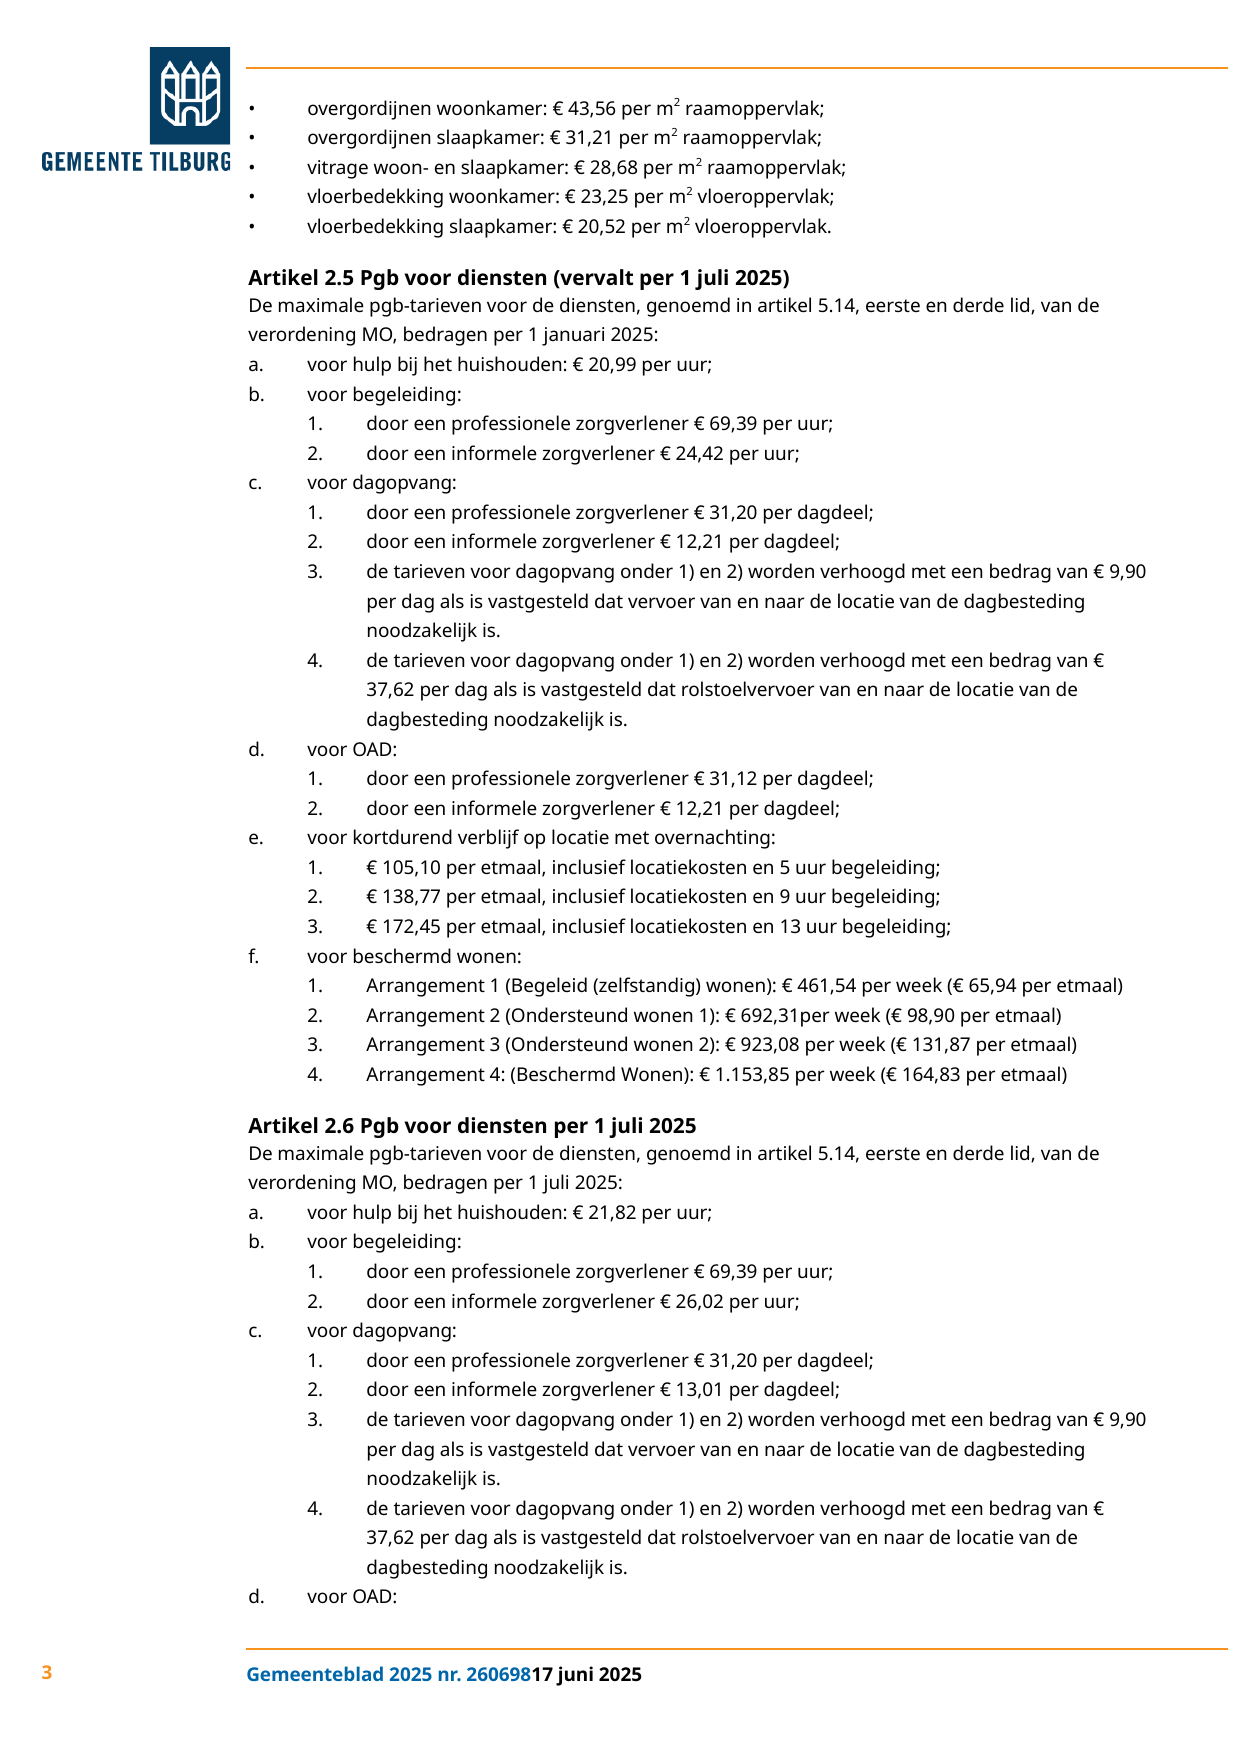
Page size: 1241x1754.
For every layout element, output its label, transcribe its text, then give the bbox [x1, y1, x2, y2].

list vitrage woon- en slaapkamer: € 28,68 per m2 raamoppervlak; [248, 154, 1152, 180]
list Arrangement 3 (Ondersteund wonen 2): € 923,08 per week (€ 131,87 per etmaal) [307, 1032, 1152, 1057]
list vloerbedekking woonkamer: € 23,25 per m2 vloeroppervlak; [248, 183, 1152, 209]
list € 172,45 per etmaal, inclusief locatiekosten en 13 uur begeleiding; [307, 913, 1152, 939]
list door een informele zorgverlener € 12,21 per dagdeel; [307, 529, 1152, 554]
list door een professionele zorgverlener € 31,20 per dagdeel; [307, 499, 1152, 525]
list door een informele zorgverlener € 13,01 per dagdeel; [307, 1377, 1152, 1402]
list de tarieven voor dagopvang onder 1) en 2) worden verhoogd met een bedrag van € 37,62 per dag als is vastgesteld dat rolstoelvervoer van en naar de locatie van de dagbesteding noodzakelijk is. [307, 1495, 1152, 1580]
list voor beschermd wonen: [248, 943, 1152, 968]
list door een informele zorgverlener € 26,02 per uur; [307, 1288, 1152, 1314]
picture [41, 47, 231, 172]
list door een professionele zorgverlener € 69,39 per uur; [307, 410, 1152, 436]
list door een informele zorgverlener € 12,21 per dagdeel; [307, 795, 1152, 821]
list voor dagopvang: [248, 1317, 1152, 1343]
list Arrangement 2 (Ondersteund wonen 1): € 692,31per week (€ 98,90 per etmaal) [307, 1002, 1152, 1028]
list voor kortdurend verblijf op locatie met overnachting: [248, 824, 1152, 850]
list door een informele zorgverlener € 24,42 per uur; [307, 440, 1152, 466]
list de tarieven voor dagopvang onder 1) en 2) worden verhoogd met een bedrag van € 37,62 per dag als is vastgesteld dat rolstoelvervoer van en naar de locatie van de dagbesteding noodzakelijk is. [307, 647, 1152, 732]
list voor dagopvang: [248, 469, 1152, 495]
list voor OAD: [248, 736, 1152, 761]
list door een professionele zorgverlener € 31,12 per dagdeel; [307, 765, 1152, 791]
text De maximale pgb-tarieven voor de diensten, genoemd in artikel 5.14, eerste en derde lid, van de verordening MO, bedragen per 1 juli 2025: [248, 1140, 1152, 1195]
list € 138,77 per etmaal, inclusief locatiekosten en 9 uur begeleiding; [307, 884, 1152, 909]
list voor hulp bij het huishouden: € 20,99 per uur; [248, 351, 1152, 377]
list vloerbedekking slaapkamer: € 20,52 per m2 vloeroppervlak. [248, 213, 1152, 239]
list voor hulp bij het huishouden: € 21,82 per uur; [248, 1199, 1152, 1225]
list voor OAD: [248, 1584, 1152, 1609]
list de tarieven voor dagopvang onder 1) en 2) worden verhoogd met een bedrag van € 9,90 per dag als is vastgesteld dat vervoer van en naar de locatie van de dagbesteding noodzakelijk is. [307, 1406, 1152, 1491]
list voor begeleiding: [248, 381, 1152, 406]
list door een professionele zorgverlener € 69,39 per uur; [307, 1258, 1152, 1284]
list € 105,10 per etmaal, inclusief locatiekosten en 5 uur begeleiding; [307, 854, 1152, 880]
list voor begeleiding: [248, 1229, 1152, 1254]
list overgordijnen woonkamer: € 43,56 per m2 raamoppervlak; [248, 95, 1152, 121]
list Arrangement 1 (Begeleid (zelfstandig) wonen): € 461,54 per week (€ 65,94 per etmaal) [307, 972, 1152, 998]
text De maximale pgb-tarieven voor de diensten, genoemd in artikel 5.14, eerste en derde lid, van de verordening MO, bedragen per 1 januari 2025: [248, 292, 1152, 347]
list Arrangement 4: (Beschermd Wonen): € 1.153,85 per week (€ 164,83 per etmaal) [307, 1061, 1152, 1087]
text Artikel 2.6 Pgb voor diensten per 1 juli 2025 [248, 1112, 1152, 1140]
list overgordijnen slaapkamer: € 31,21 per m2 raamoppervlak; [248, 124, 1152, 150]
text Artikel 2.5 Pgb voor diensten (vervalt per 1 juli 2025) [248, 263, 1152, 292]
list de tarieven voor dagopvang onder 1) en 2) worden verhoogd met een bedrag van € 9,90 per dag als is vastgesteld dat vervoer van en naar de locatie van de dagbesteding noodzakelijk is. [307, 558, 1152, 643]
list door een professionele zorgverlener € 31,20 per dagdeel; [307, 1347, 1152, 1373]
